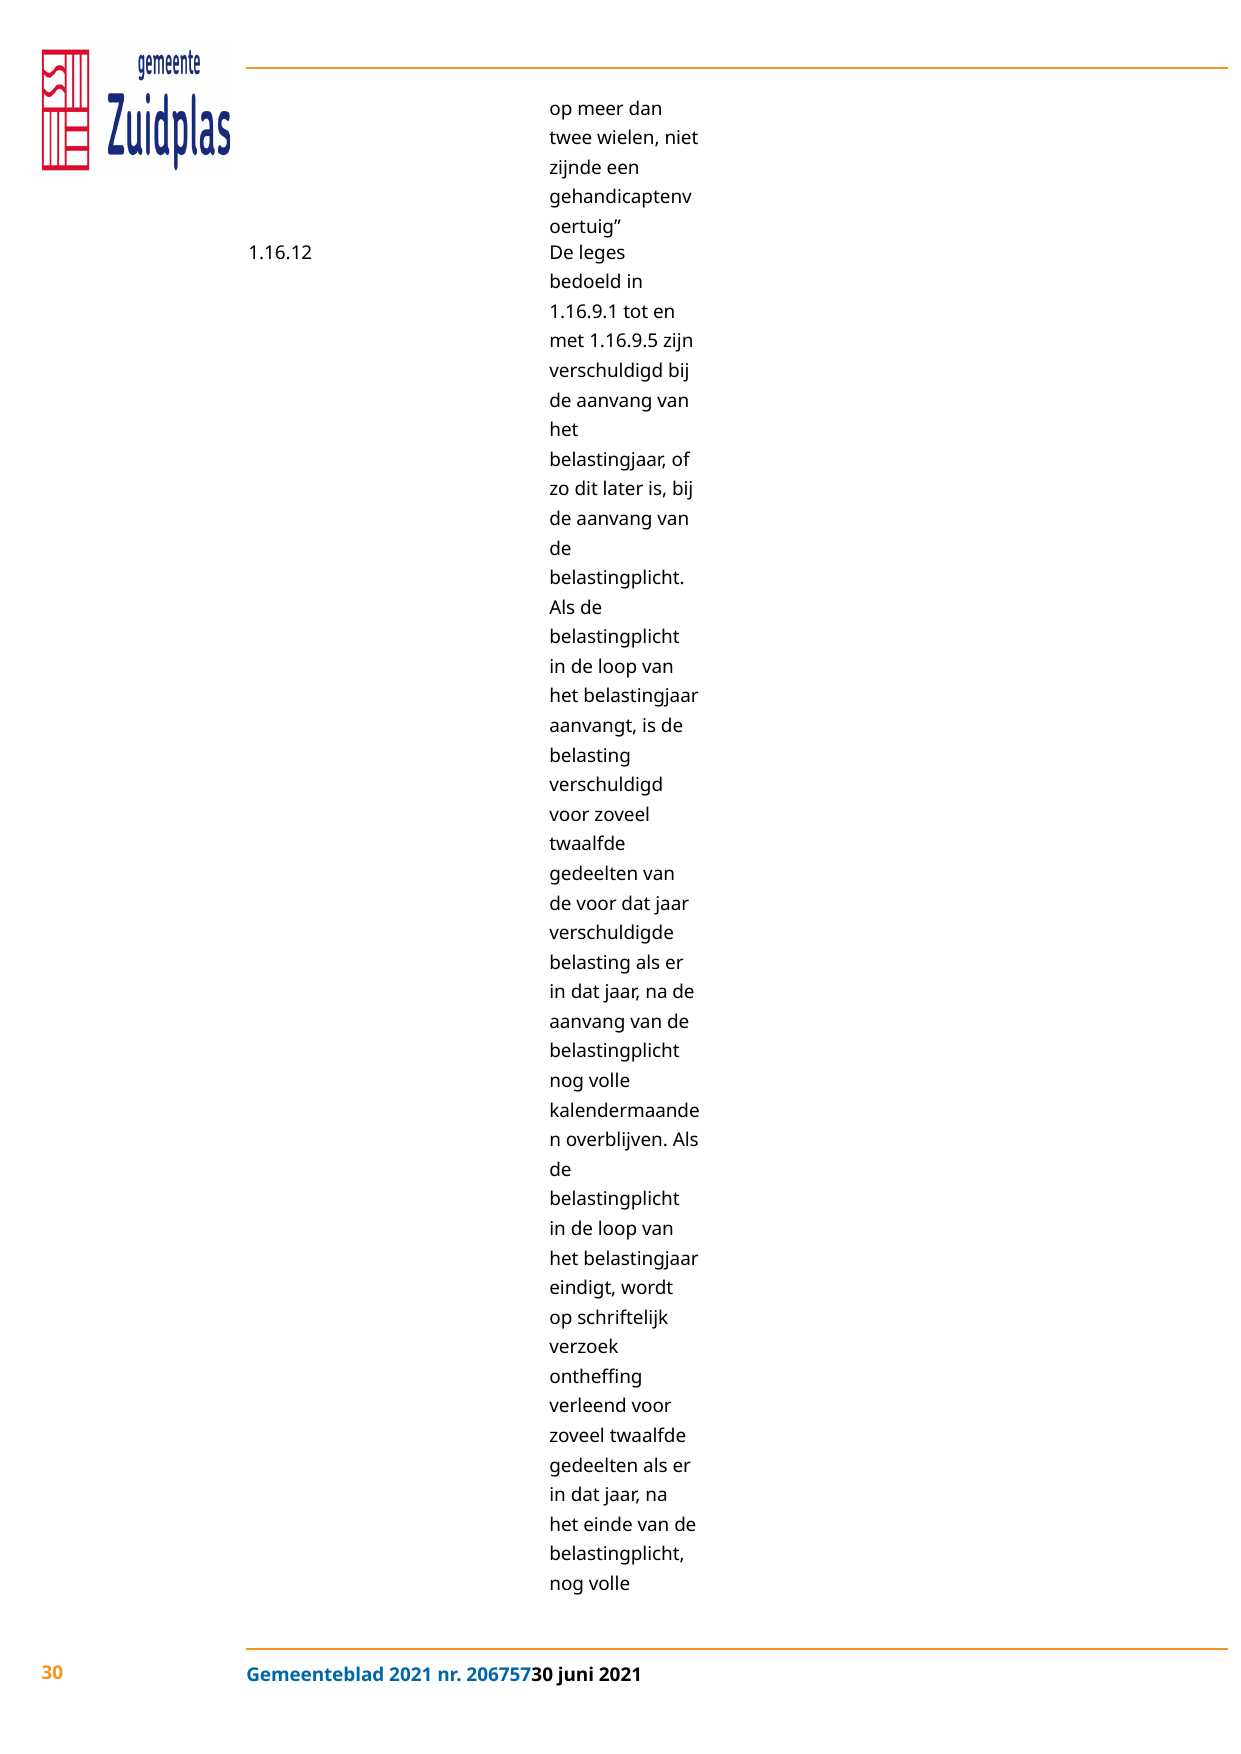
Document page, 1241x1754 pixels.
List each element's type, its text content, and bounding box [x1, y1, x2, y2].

table_cell De leges bedoeld in 1.16.9.1 tot en met 1.16.9.5 zijn verschuldigd bij de aanvang van het belastingjaar, of zo dit later is, bij de aanvang van de belastingplicht. Als de belastingplicht in de loop van het belastingjaar aanvangt, is de belasting verschuldigd voor zoveel twaalfde gedeelten van de voor dat jaar verschuldigde belasting als er in dat jaar, na de aanvang van de belastingplicht nog volle kalendermaanden overblijven. Als de belastingplicht in de loop van het belastingjaar eindigt, wordt op schriftelijk verzoek ontheffing verleend voor zoveel twaalfde gedeelten als er in dat jaar, na het einde van de belastingplicht, nog volle [549, 239, 700, 1596]
table_cell 1.16.12 [248, 239, 549, 1596]
table_cell [700, 239, 850, 1596]
table_cell [700, 95, 850, 239]
table_cell [850, 239, 1001, 1596]
picture [41, 47, 231, 172]
table_cell [850, 95, 1001, 239]
table_cell op meer dan twee wielen, niet zijnde een gehandicaptenvoertuig” [549, 95, 700, 239]
table_cell [248, 95, 549, 239]
